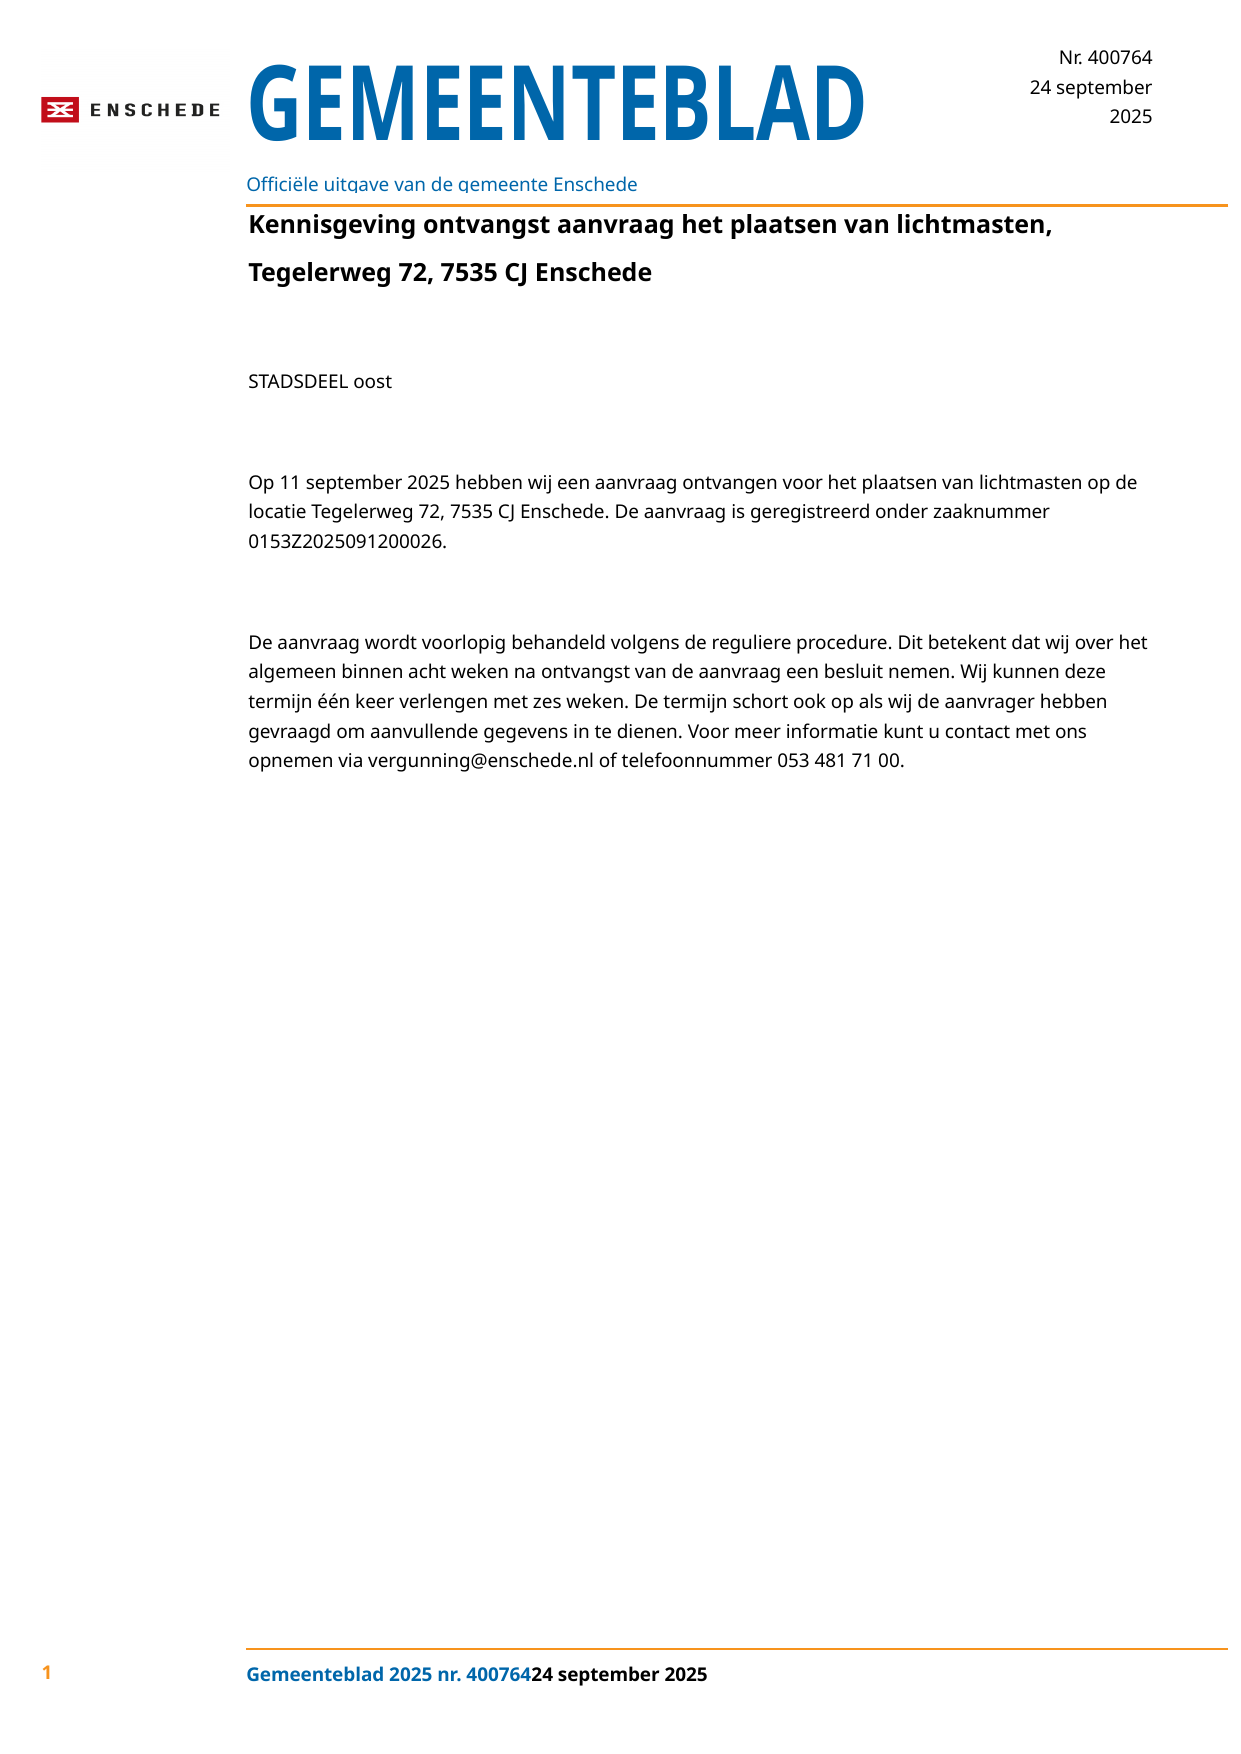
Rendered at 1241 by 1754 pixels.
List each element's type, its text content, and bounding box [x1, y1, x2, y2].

text De aanvraag wordt voorlopig behandeld volgens de reguliere procedure. Dit betekent dat wij over het algemeen binnen acht weken na ontvangst van de aanvraag een besluit nemen. Wij kunnen deze termijn één keer verlengen met zes weken. De termijn schort ook op als wij de aanvrager hebben gevraagd om aanvullende gegevens in te dienen. Voor meer informatie kunt u contact met ons opnemen via vergunning@enschede.nl of telefoonnummer 053 481 71 00. [248, 629, 1152, 773]
picture [41, 47, 231, 172]
text Kennisgeving ontvangst aanvraag het plaatsen van lichtmasten, Tegelerweg 72, 7535 CJ Enschede [248, 207, 1152, 288]
text STADSDEEL oost [248, 368, 1152, 394]
text Op 11 september 2025 hebben wij een aanvraag ontvangen voor het plaatsen van lichtmasten op de locatie Tegelerweg 72, 7535 CJ Enschede. De aanvraag is geregistreerd onder zaaknummer 0153Z2025091200026. [248, 469, 1152, 554]
